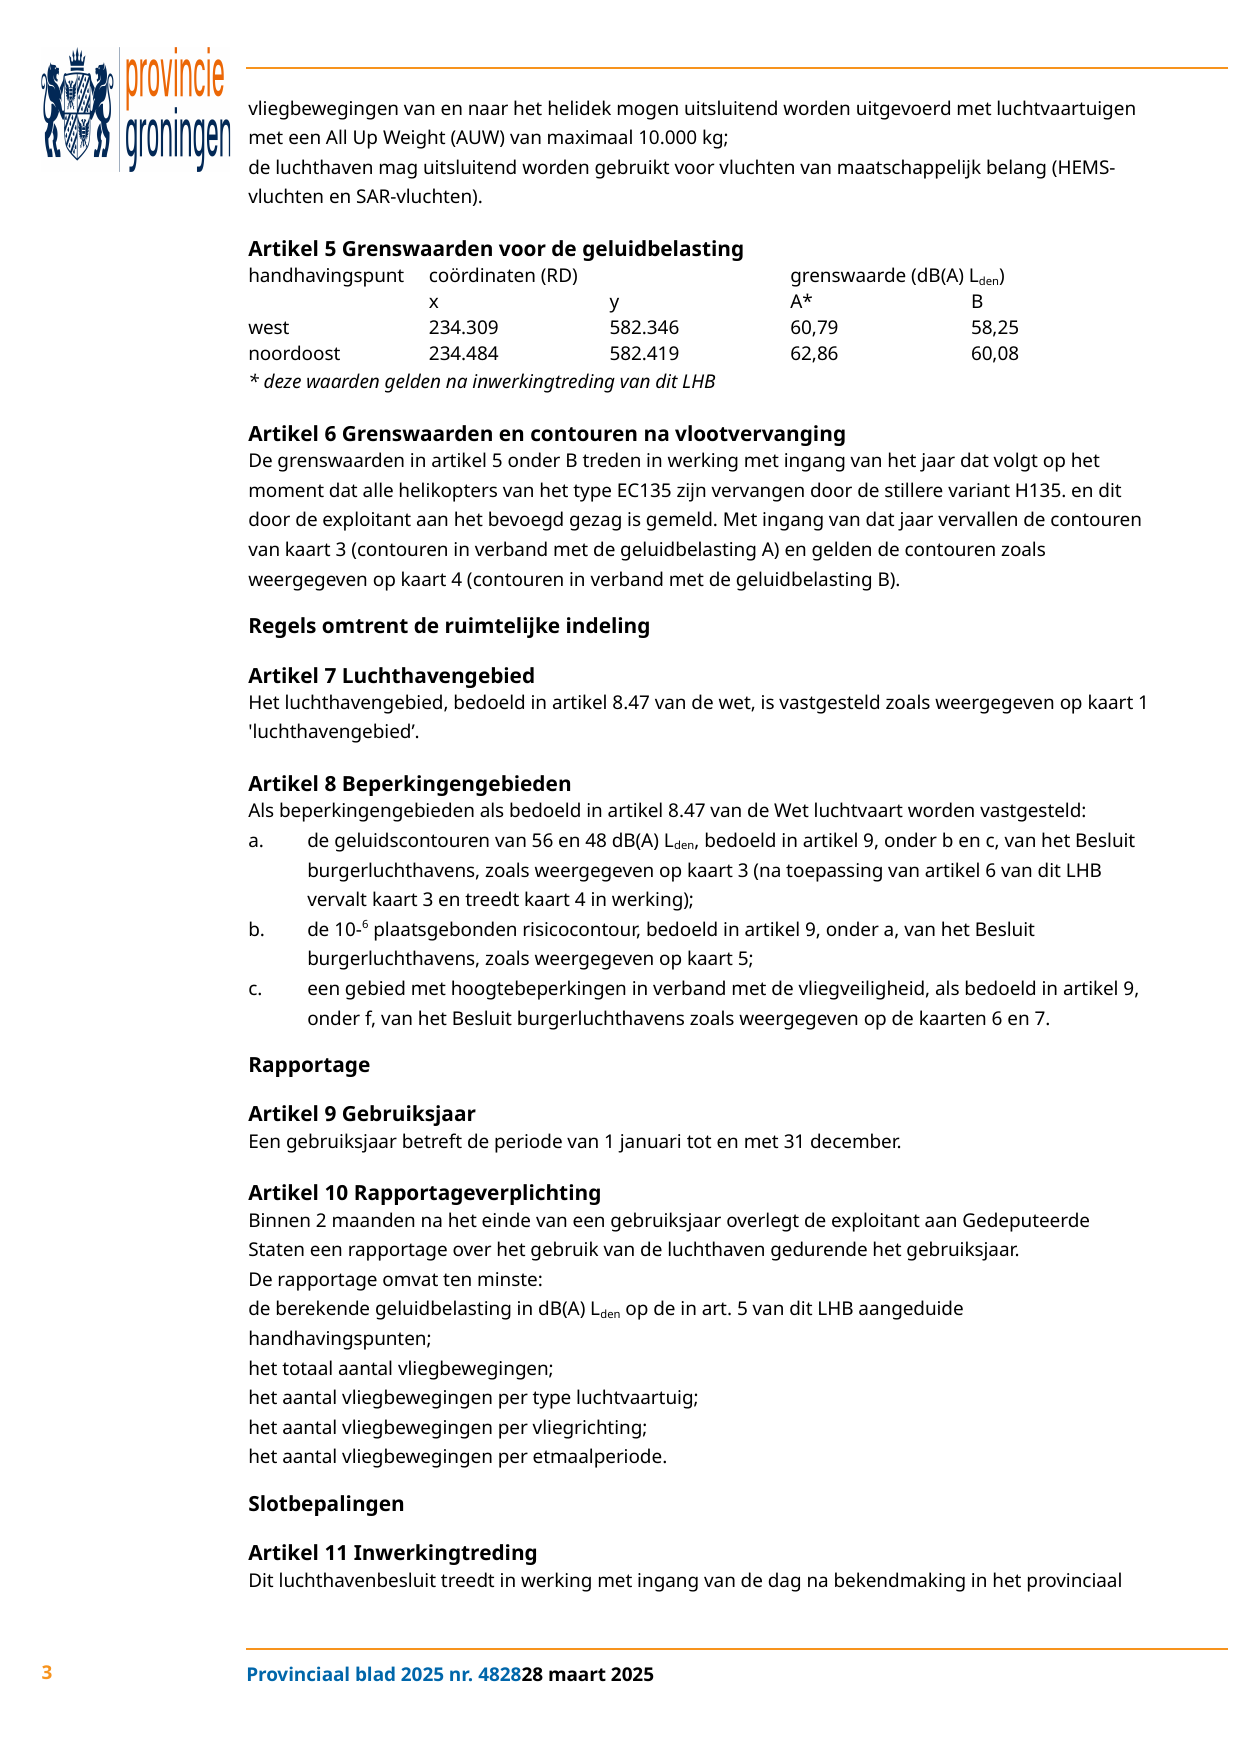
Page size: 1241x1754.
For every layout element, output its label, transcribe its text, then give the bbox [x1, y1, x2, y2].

text de luchthaven mag uitsluitend worden gebruikt voor vluchten van maatschappelijk belang (HEMS-vluchten en SAR-vluchten). [248, 154, 1152, 209]
text Regels omtrent de ruimtelijke indeling [248, 611, 1152, 640]
text Dit luchthavenbesluit treedt in werking met ingang van de dag na bekendmaking in het provinciaal [248, 1567, 1152, 1593]
text Artikel 10 Rapportageverplichting [248, 1178, 1152, 1207]
text Binnen 2 maanden na het einde van een gebruiksjaar overlegt de exploitant aan Gedeputeerde Staten een rapportage over het gebruik van de luchthaven gedurende het gebruiksjaar. [248, 1207, 1152, 1262]
table_cell 60,08 [971, 340, 1152, 365]
table_header handhavingspunt [248, 263, 429, 314]
text het totaal aantal vliegbewegingen; [248, 1355, 1152, 1381]
table_cell A* [790, 288, 971, 314]
table_cell 60,79 [790, 314, 971, 340]
table_cell 582.346 [609, 314, 790, 340]
text * deze waarden gelden na inwerkingtreding van dit LHB [248, 369, 1152, 394]
text Artikel 8 Beperkingengebieden [248, 769, 1152, 798]
table_header grenswaarde (dB(A) Lden) [790, 263, 1152, 288]
text Het luchthavengebied, bedoeld in artikel 8.47 van de wet, is vastgesteld zoals weergegeven op kaart 1 'luchthavengebied’. [248, 689, 1152, 744]
table_cell 234.484 [429, 340, 609, 365]
text het aantal vliegbewegingen per vliegrichting; [248, 1414, 1152, 1440]
text Slotbepalingen [248, 1489, 1152, 1518]
text het aantal vliegbewegingen per etmaalperiode. [248, 1443, 1152, 1469]
text Artikel 7 Luchthavengebied [248, 661, 1152, 689]
text het aantal vliegbewegingen per type luchtvaartuig; [248, 1384, 1152, 1410]
text Rapportage [248, 1050, 1152, 1079]
list de 10-6 plaatsgebonden risicocontour, bedoeld in artikel 9, onder a, van het Besluit burgerluchthavens, zoals weergegeven op kaart 5; [248, 916, 1152, 971]
text Artikel 6 Grenswaarden en contouren na vlootvervanging [248, 419, 1152, 447]
text Artikel 9 Gebruiksjaar [248, 1099, 1152, 1128]
table_cell 62,86 [790, 340, 971, 365]
text Een gebruiksjaar betreft de periode van 1 januari tot en met 31 december. [248, 1128, 1152, 1154]
list een gebied met hoogtebeperkingen in verband met de vliegveiligheid, als bedoeld in artikel 9, onder f, van het Besluit burgerluchthavens zoals weergegeven op de kaarten 6 en 7. [248, 975, 1152, 1030]
table_cell 582.419 [609, 340, 790, 365]
text vliegbewegingen van en naar het helidek mogen uitsluitend worden uitgevoerd met luchtvaartuigen met een All Up Weight (AUW) van maximaal 10.000 kg; [248, 95, 1152, 150]
text Artikel 11 Inwerkingtreding [248, 1538, 1152, 1567]
list de geluidscontouren van 56 en 48 dB(A) Lden, bedoeld in artikel 9, onder b en c, van het Besluit burgerluchthavens, zoals weergegeven op kaart 3 (na toepassing van artikel 6 van dit LHB vervalt kaart 3 en treedt kaart 4 in werking); [248, 827, 1152, 912]
text De rapportage omvat ten minste: [248, 1266, 1152, 1292]
text de berekende geluidbelasting in dB(A) Lden op de in art. 5 van dit LHB aangeduide handhavingspunten; [248, 1296, 1152, 1351]
table_cell 234.309 [429, 314, 609, 340]
text Als beperkingengebieden als bedoeld in artikel 8.47 van de Wet luchtvaart worden vastgesteld: [248, 798, 1152, 823]
table_cell y [609, 288, 790, 314]
table_cell noordoost [248, 340, 429, 365]
table_cell 58,25 [971, 314, 1152, 340]
table_cell west [248, 314, 429, 340]
table_cell B [971, 288, 1152, 314]
table_cell x [429, 288, 609, 314]
text Artikel 5 Grenswaarden voor de geluidbelasting [248, 234, 1152, 262]
text De grenswaarden in artikel 5 onder B treden in werking met ingang van het jaar dat volgt op het moment dat alle helikopters van het type EC135 zijn vervangen door de stillere variant H135. en dit door de exploitant aan het bevoegd gezag is gemeld. Met ingang van dat jaar vervallen de contouren van kaart 3 (contouren in verband met de geluidbelasting A) en gelden de contouren zoals weergegeven op kaart 4 (contouren in verband met de geluidbelasting B). [248, 447, 1152, 592]
picture [41, 47, 231, 172]
table_header coördinaten (RD) [429, 263, 790, 288]
